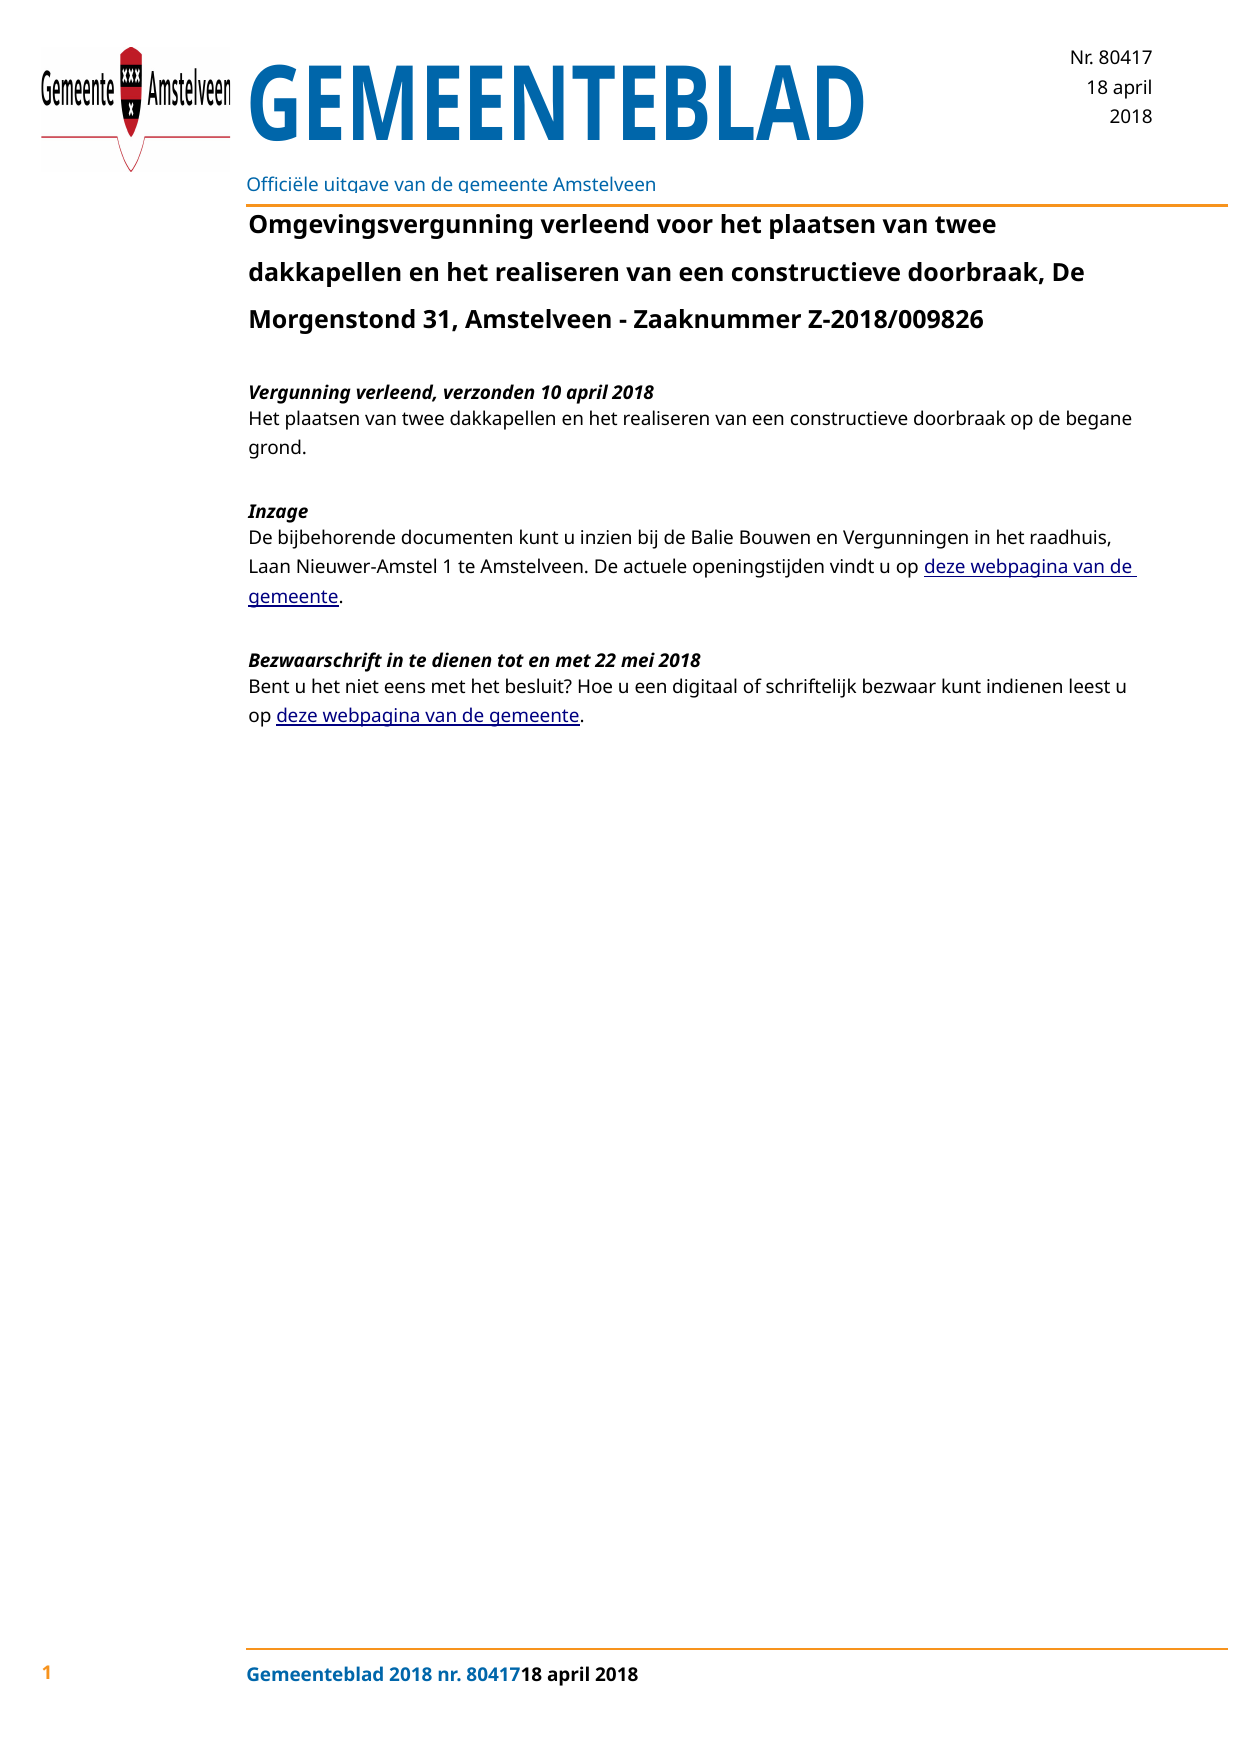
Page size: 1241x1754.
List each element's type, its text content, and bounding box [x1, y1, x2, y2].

text Omgevingsvergunning verleend voor het plaatsen van twee dakkapellen en het realiseren van een constructieve doorbraak, De Morgenstond 31, Amstelveen - Zaaknummer Z-2018/009826 [248, 207, 1152, 336]
text De bijbehorende documenten kunt u inzien bij de Balie Bouwen en Vergunningen in het raadhuis, Laan Nieuwer-Amstel 1 te Amstelveen. De actuele openingstijden vindt u op deze webpagina van de gemeente. [248, 524, 1152, 609]
text Vergunning verleend, verzonden 10 april 2018 [248, 379, 1152, 405]
text Inzage [248, 498, 1152, 524]
text Bezwaarschrift in te dienen tot en met 22 mei 2018 [248, 647, 1152, 673]
picture [41, 47, 231, 172]
text Het plaatsen van twee dakkapellen en het realiseren van een constructieve doorbraak op de begane grond. [248, 405, 1152, 460]
text Bent u het niet eens met het besluit? Hoe u een digitaal of schriftelijk bezwaar kunt indienen leest u op deze webpagina van de gemeente. [248, 673, 1152, 728]
